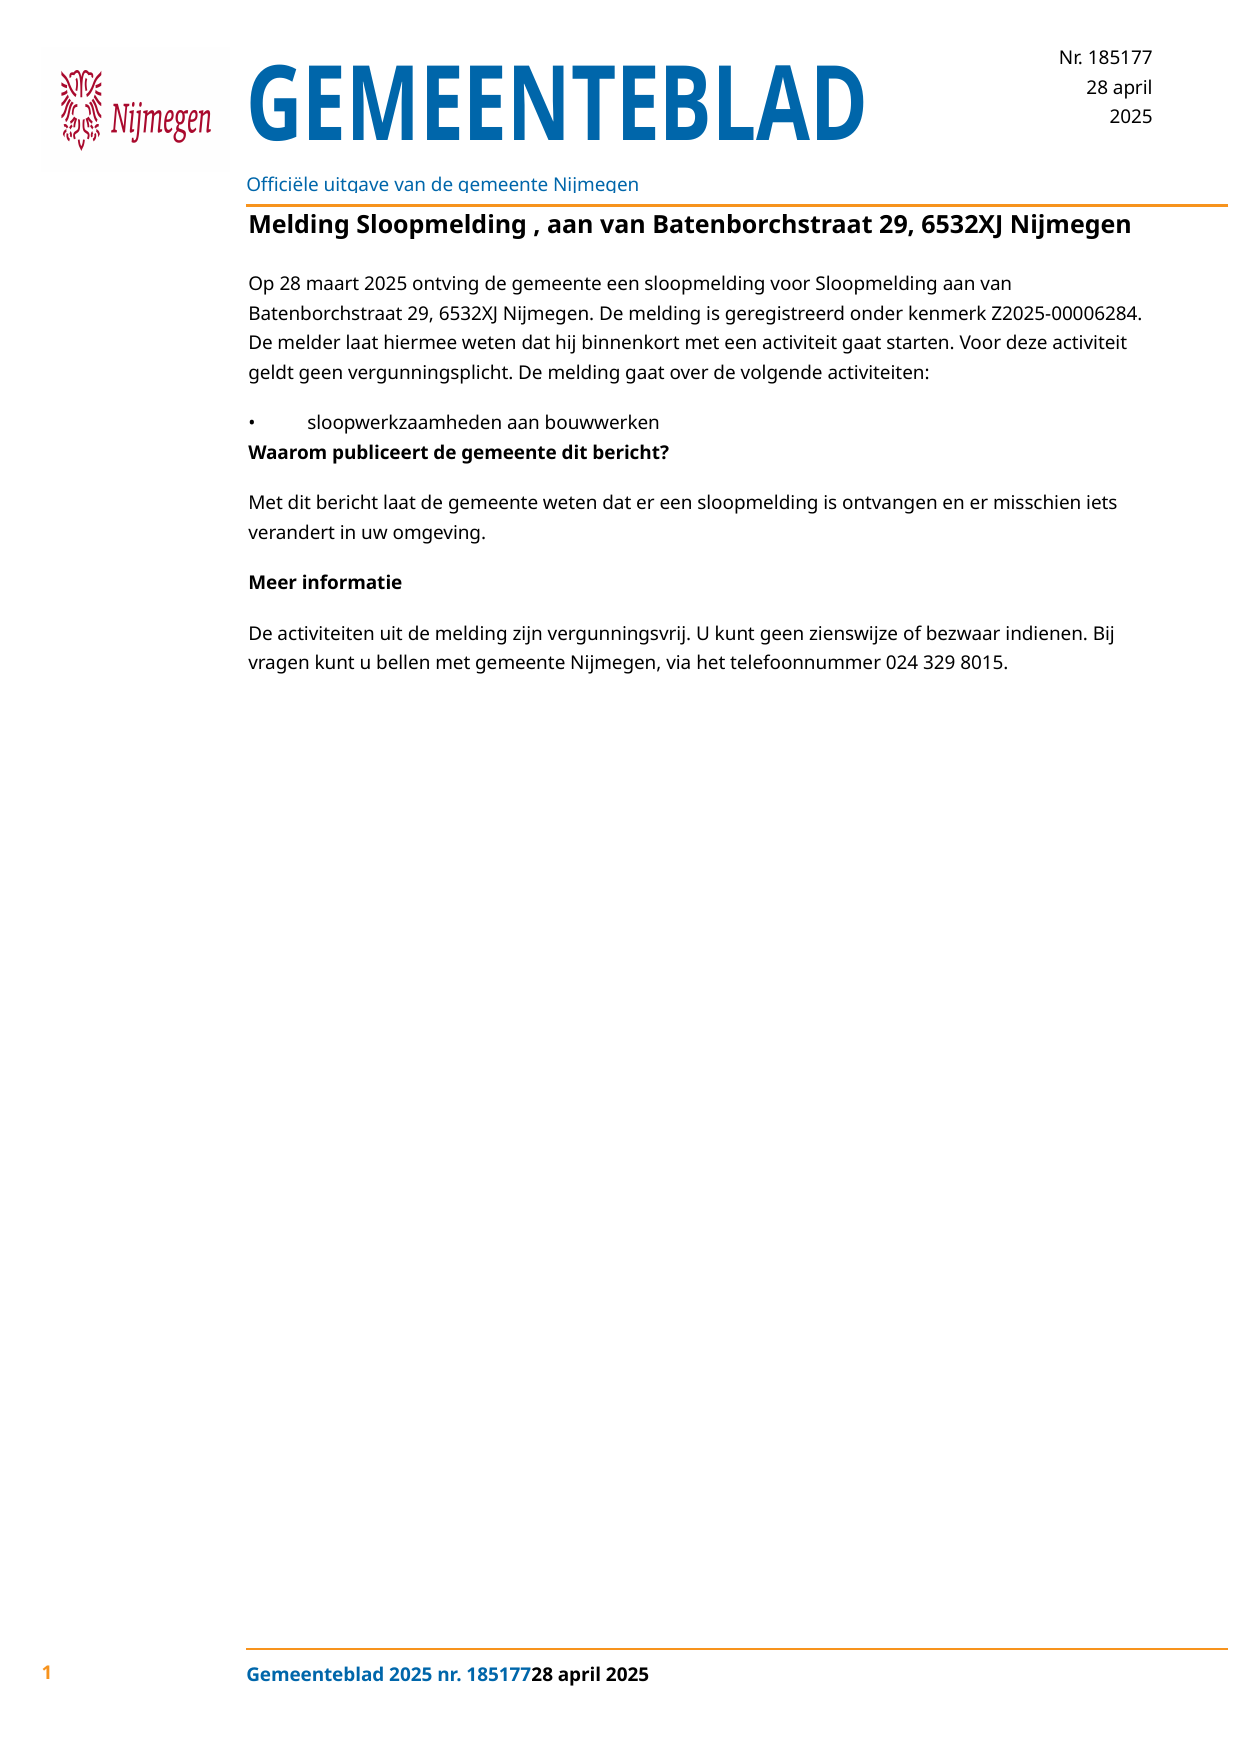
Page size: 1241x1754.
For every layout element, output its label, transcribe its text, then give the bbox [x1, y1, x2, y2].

text De activiteiten uit de melding zijn vergunningsvrij. U kunt geen zienswijze of bezwaar indienen. Bij vragen kunt u bellen met gemeente Nijmegen, via het telefoonnummer 024 329 8015. [248, 620, 1152, 675]
list sloopwerkzaamheden aan bouwwerken [248, 409, 1152, 435]
text Melding Sloopmelding , aan van Batenborchstraat 29, 6532XJ Nijmegen [248, 207, 1152, 241]
picture [41, 47, 231, 172]
text Op 28 maart 2025 ontving de gemeente een sloopmelding voor Sloopmelding aan van Batenborchstraat 29, 6532XJ Nijmegen. De melding is geregistreerd onder kenmerk Z2025-00006284. De melder laat hiermee weten dat hij binnenkort met een activiteit gaat starten. Voor deze activiteit geldt geen vergunningsplicht. De melding gaat over de volgende activiteiten: [248, 270, 1152, 385]
text Meer informatie [248, 569, 1152, 595]
text Met dit bericht laat de gemeente weten dat er een sloopmelding is ontvangen en er misschien iets verandert in uw omgeving. [248, 489, 1152, 545]
text Waarom publiceert de gemeente dit bericht? [248, 439, 1152, 465]
